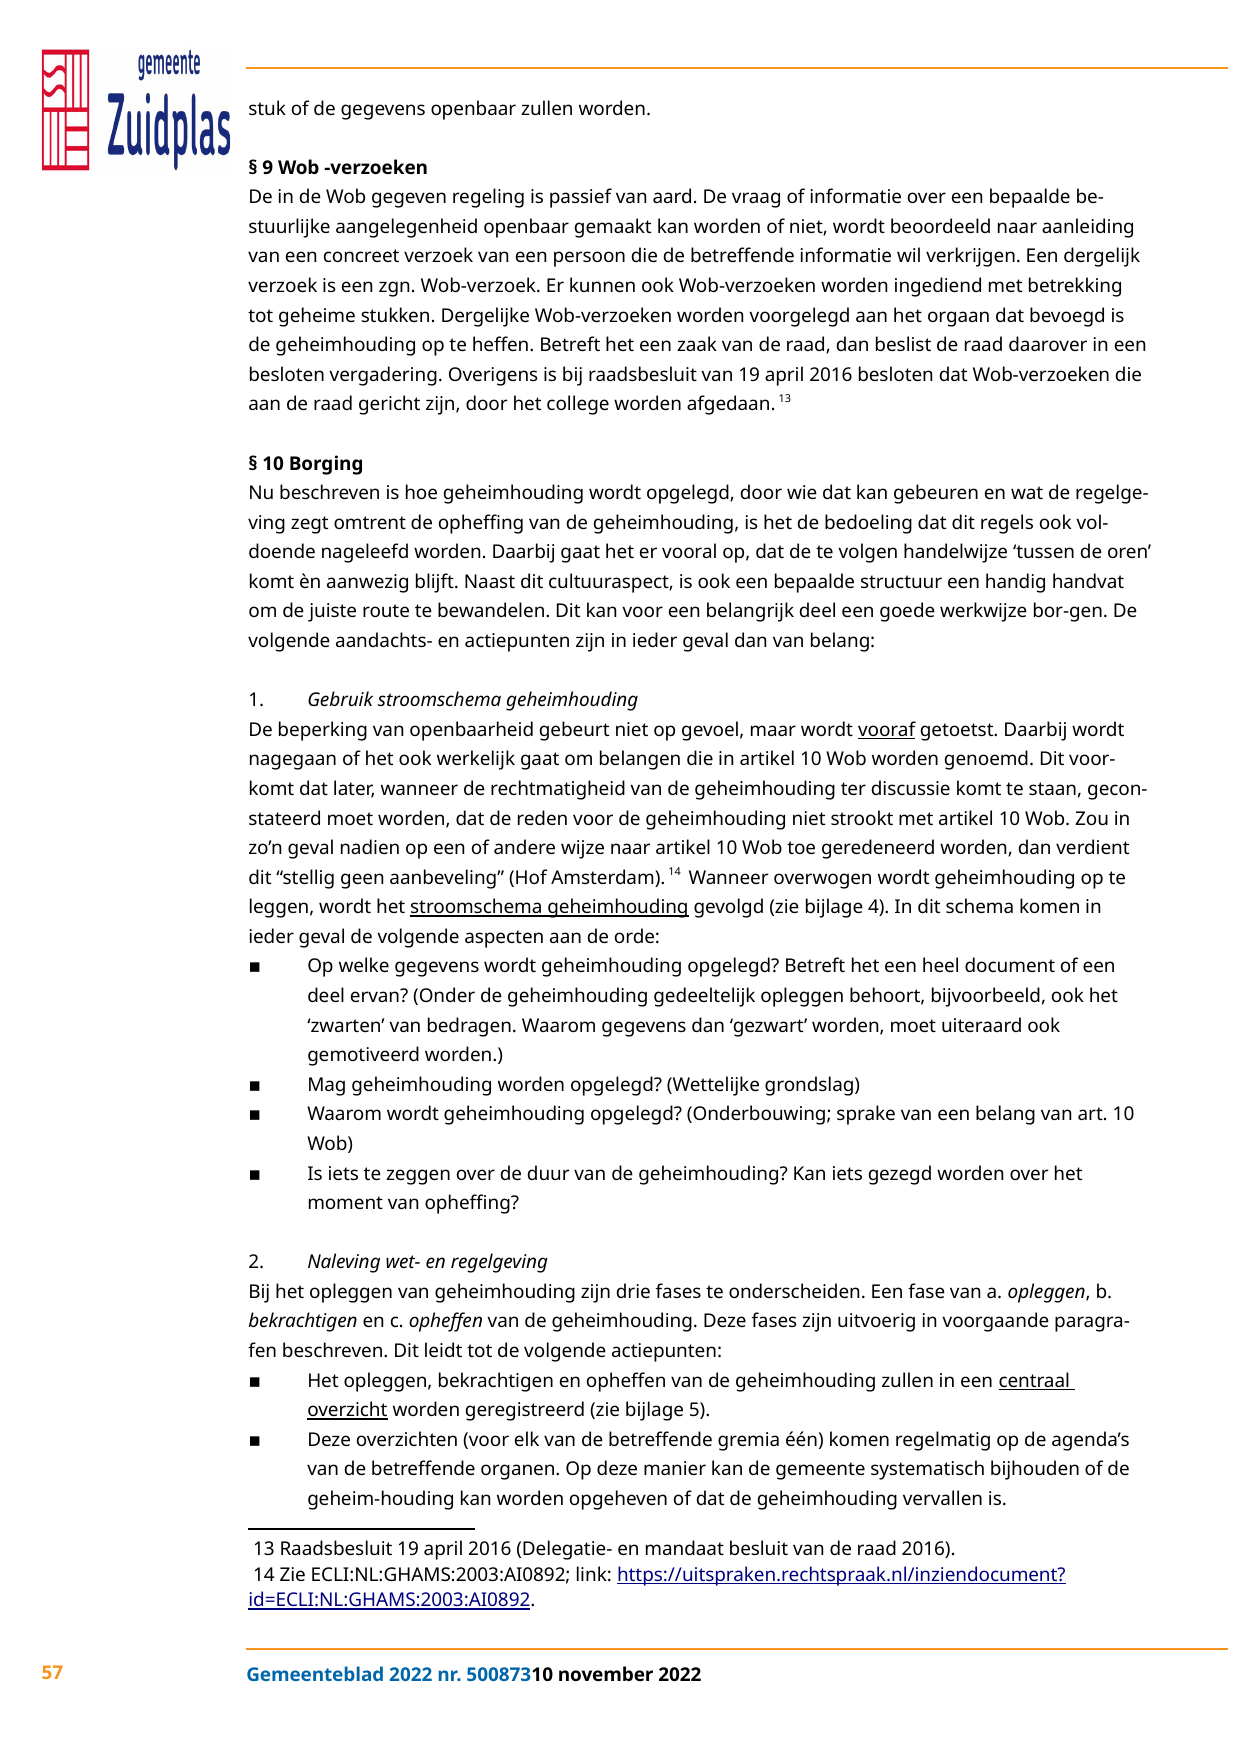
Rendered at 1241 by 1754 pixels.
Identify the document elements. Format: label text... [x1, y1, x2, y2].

list Op welke gegevens wordt geheimhouding opgelegd? Betreft het een heel document of een deel ervan? (Onder de geheimhouding gedeeltelijk opleggen behoort, bijvoorbeeld, ook het ‘zwarten’ van bedragen. Waarom gegevens dan ‘gezwart’ worden, moet uiteraard ook gemotiveerd worden.) [248, 953, 1152, 1067]
list Is iets te zeggen over de duur van de geheimhouding? Kan iets gezegd worden over het moment van opheffing? [248, 1160, 1152, 1215]
text § 10 Borging [248, 450, 1152, 476]
text Bij het opleggen van geheimhouding zijn drie fases te onderscheiden. Een fase van a. opleggen, b. bekrachtigen en c. opheffen van de geheimhouding. Deze fases zijn uitvoerig in voorgaande paragra-fen beschreven. Dit leidt tot de volgende actiepunten: [248, 1278, 1152, 1363]
text De beperking van openbaarheid gebeurt niet op gevoel, maar wordt vooraf getoetst. Daarbij wordt nagegaan of het ook werkelijk gaat om belangen die in artikel 10 Wob worden genoemd. Dit voor-komt dat later, wanneer de rechtmatigheid van de geheimhouding ter discussie komt te staan, gecon-stateerd moet worden, dat de reden voor de geheimhouding niet strookt met artikel 10 Wob. Zou in zo’n geval nadien op een of andere wijze naar artikel 10 Wob toe geredeneerd worden, dan verdient dit “stellig geen aanbeveling” (Hof Amsterdam). Wanneer overwogen wordt geheimhouding op te leggen, wordt het stroomschema geheimhouding gevolgd (zie bijlage 4). In dit schema komen in ieder geval de volgende aspecten aan de orde: [248, 716, 1152, 949]
text stuk of de gegevens openbaar zullen worden. [248, 95, 1152, 121]
list Gebruik stroomschema geheimhouding [248, 686, 1152, 712]
text § 9 Wob -verzoeken [248, 154, 1152, 180]
text Raadsbesluit 19 april 2016 (Delegatie- en mandaat besluit van de raad 2016). [248, 1535, 1152, 1561]
list Deze overzichten (voor elk van de betreffende gremia één) komen regelmatig op de agenda’s van de betreffende organen. Op deze manier kan de gemeente systematisch bijhouden of de geheim-houding kan worden opgeheven of dat de geheimhouding vervallen is. [248, 1426, 1152, 1511]
list Het opleggen, bekrachtigen en opheffen van de geheimhouding zullen in een centraal overzicht worden geregistreerd (zie bijlage 5). [248, 1367, 1152, 1422]
text Nu beschreven is hoe geheimhouding wordt opgelegd, door wie dat kan gebeuren en wat de regelge-ving zegt omtrent de opheffing van de geheimhouding, is het de bedoeling dat dit regels ook vol-doende nageleefd worden. Daarbij gaat het er vooral op, dat de te volgen handelwijze ‘tussen de oren’ komt èn aanwezig blijft. Naast dit cultuuraspect, is ook een bepaalde structuur een handig handvat om de juiste route te bewandelen. Dit kan voor een belangrijk deel een goede werkwijze bor-gen. De volgende aandachts- en actiepunten zijn in ieder geval dan van belang: [248, 479, 1152, 653]
text De in de Wob gegeven regeling is passief van aard. De vraag of informatie over een bepaalde be-stuurlijke aangelegenheid openbaar gemaakt kan worden of niet, wordt beoordeeld naar aanleiding van een concreet verzoek van een persoon die de betreffende informatie wil verkrijgen. Een dergelijk verzoek is een zgn. Wob-verzoek. Er kunnen ook Wob-verzoeken worden ingediend met betrekking tot geheime stukken. Dergelijke Wob-verzoeken worden voorgelegd aan het orgaan dat bevoegd is de geheimhouding op te heffen. Betreft het een zaak van de raad, dan beslist de raad daarover in een besloten vergadering. Overigens is bij raadsbesluit van 19 april 2016 besloten dat Wob-verzoeken die aan de raad gericht zijn, door het college worden afgedaan. [248, 183, 1152, 416]
list Mag geheimhouding worden opgelegd? (Wettelijke grondslag) [248, 1071, 1152, 1097]
text Zie ECLI:NL:GHAMS:2003:AI0892; link: https://uitspraken.rechtspraak.nl/inziendocument?id=ECLI:NL:GHAMS:2003:AI0892. [248, 1561, 1152, 1612]
list Waarom wordt geheimhouding opgelegd? (Onderbouwing; sprake van een belang van art. 10 Wob) [248, 1101, 1152, 1156]
list Naleving wet- en regelgeving [248, 1248, 1152, 1274]
picture [41, 47, 231, 172]
